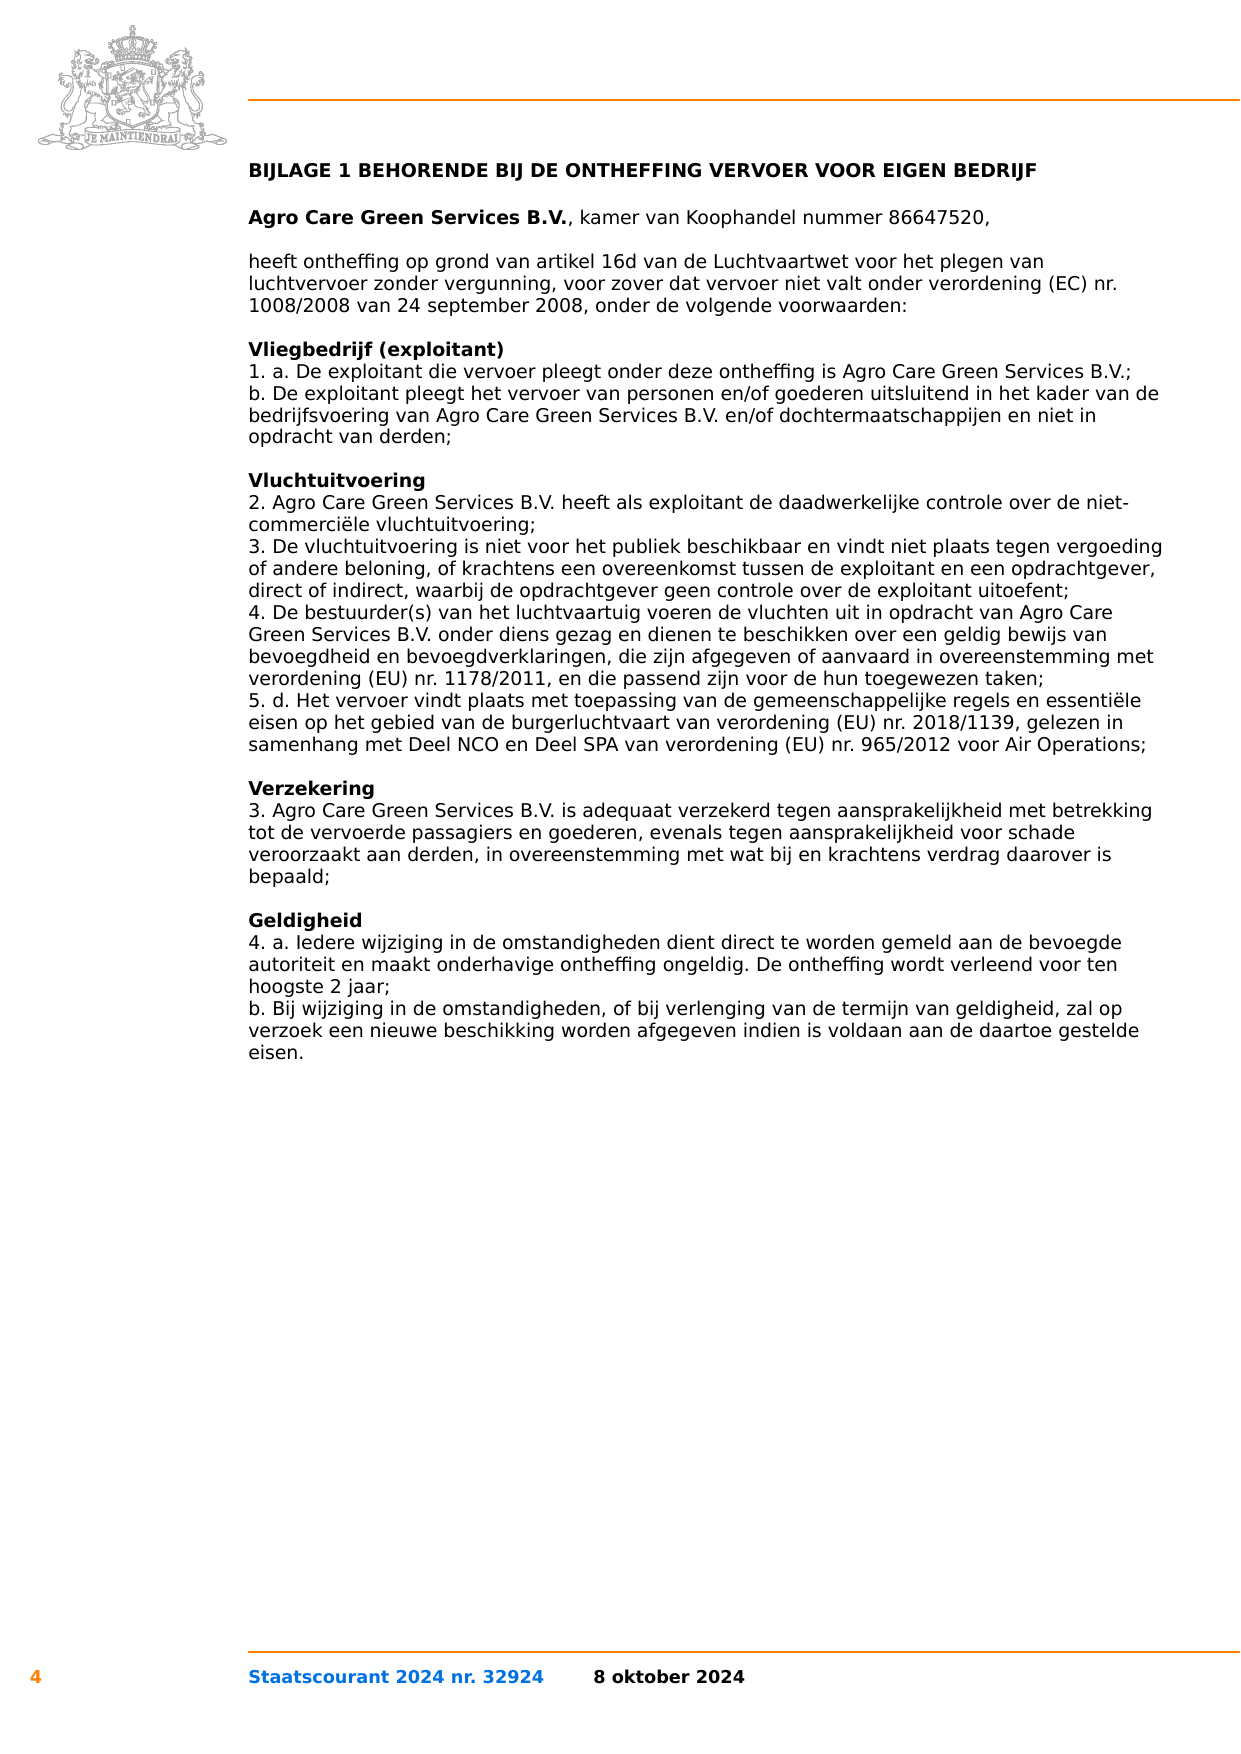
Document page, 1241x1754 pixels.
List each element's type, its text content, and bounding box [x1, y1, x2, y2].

picture [38, 25, 227, 150]
text 2. Agro Care Green Services B.V. heeft als exploitant de daadwerkelijke controle over de niet-commerciële vluchtuitvoering; [248, 492, 1163, 536]
text 1. a. De exploitant die vervoer pleegt onder deze ontheffing is Agro Care Green Services B.V.; [248, 361, 1163, 382]
text Vluchtuitvoering [248, 470, 1163, 492]
text Agro Care Green Services B.V., kamer van Koophandel nummer 86647520, [248, 207, 1163, 229]
text Verzekering [248, 778, 1163, 800]
text b. Bij wijziging in de omstandigheden, of bij verlenging van de termijn van geldigheid, zal op verzoek een nieuwe beschikking worden afgegeven indien is voldaan aan de daartoe gestelde eisen. [248, 998, 1163, 1063]
text 4. De bestuurder(s) van het luchtvaartuig voeren de vluchten uit in opdracht van Agro Care Green Services B.V. onder diens gezag en dienen te beschikken over een geldig bewijs van bevoegdheid en bevoegdverklaringen, die zijn afgegeven of aanvaard in overeenstemming met verordening (EU) nr. 1178/2011, en die passend zijn voor de hun toegewezen taken; [248, 602, 1163, 690]
text Vliegbedrijf (exploitant) [248, 338, 1163, 361]
text heeft ontheffing op grond van artikel 16d van de Luchtvaartwet voor het plegen van luchtvervoer zonder vergunning, voor zover dat vervoer niet valt onder verordening (EC) nr. 1008/2008 van 24 september 2008, onder de volgende voorwaarden: [248, 251, 1163, 317]
text b. De exploitant pleegt het vervoer van personen en/of goederen uitsluitend in het kader van de bedrijfsvoering van Agro Care Green Services B.V. en/of dochtermaatschappijen en niet in opdracht van derden; [248, 382, 1163, 448]
text Geldigheid [248, 910, 1163, 932]
text 5. d. Het vervoer vindt plaats met toepassing van de gemeenschappelijke regels en essentiële eisen op het gebied van de burgerluchtvaart van verordening (EU) nr. 2018/1139, gelezen in samenhang met Deel NCO en Deel SPA van verordening (EU) nr. 965/2012 voor Air Operations; [248, 690, 1163, 756]
subtitle BIJLAGE 1 BEHORENDE BIJ DE ONTHEFFING VERVOER VOOR EIGEN BEDRIJF [248, 160, 1163, 182]
text 3. Agro Care Green Services B.V. is adequaat verzekerd tegen aansprakelijkheid met betrekking tot de vervoerde passagiers en goederen, evenals tegen aansprakelijkheid voor schade veroorzaakt aan derden, in overeenstemming met wat bij en krachtens verdrag daarover is bepaald; [248, 800, 1163, 888]
text 4. a. Iedere wijziging in de omstandigheden dient direct te worden gemeld aan de bevoegde autoriteit en maakt onderhavige ontheffing ongeldig. De ontheffing wordt verleend voor ten hoogste 2 jaar; [248, 932, 1163, 998]
text 3. De vluchtuitvoering is niet voor het publiek beschikbaar en vindt niet plaats tegen vergoeding of andere beloning, of krachtens een overeenkomst tussen de exploitant en een opdrachtgever, direct of indirect, waarbij de opdrachtgever geen controle over de exploitant uitoefent; [248, 536, 1163, 602]
